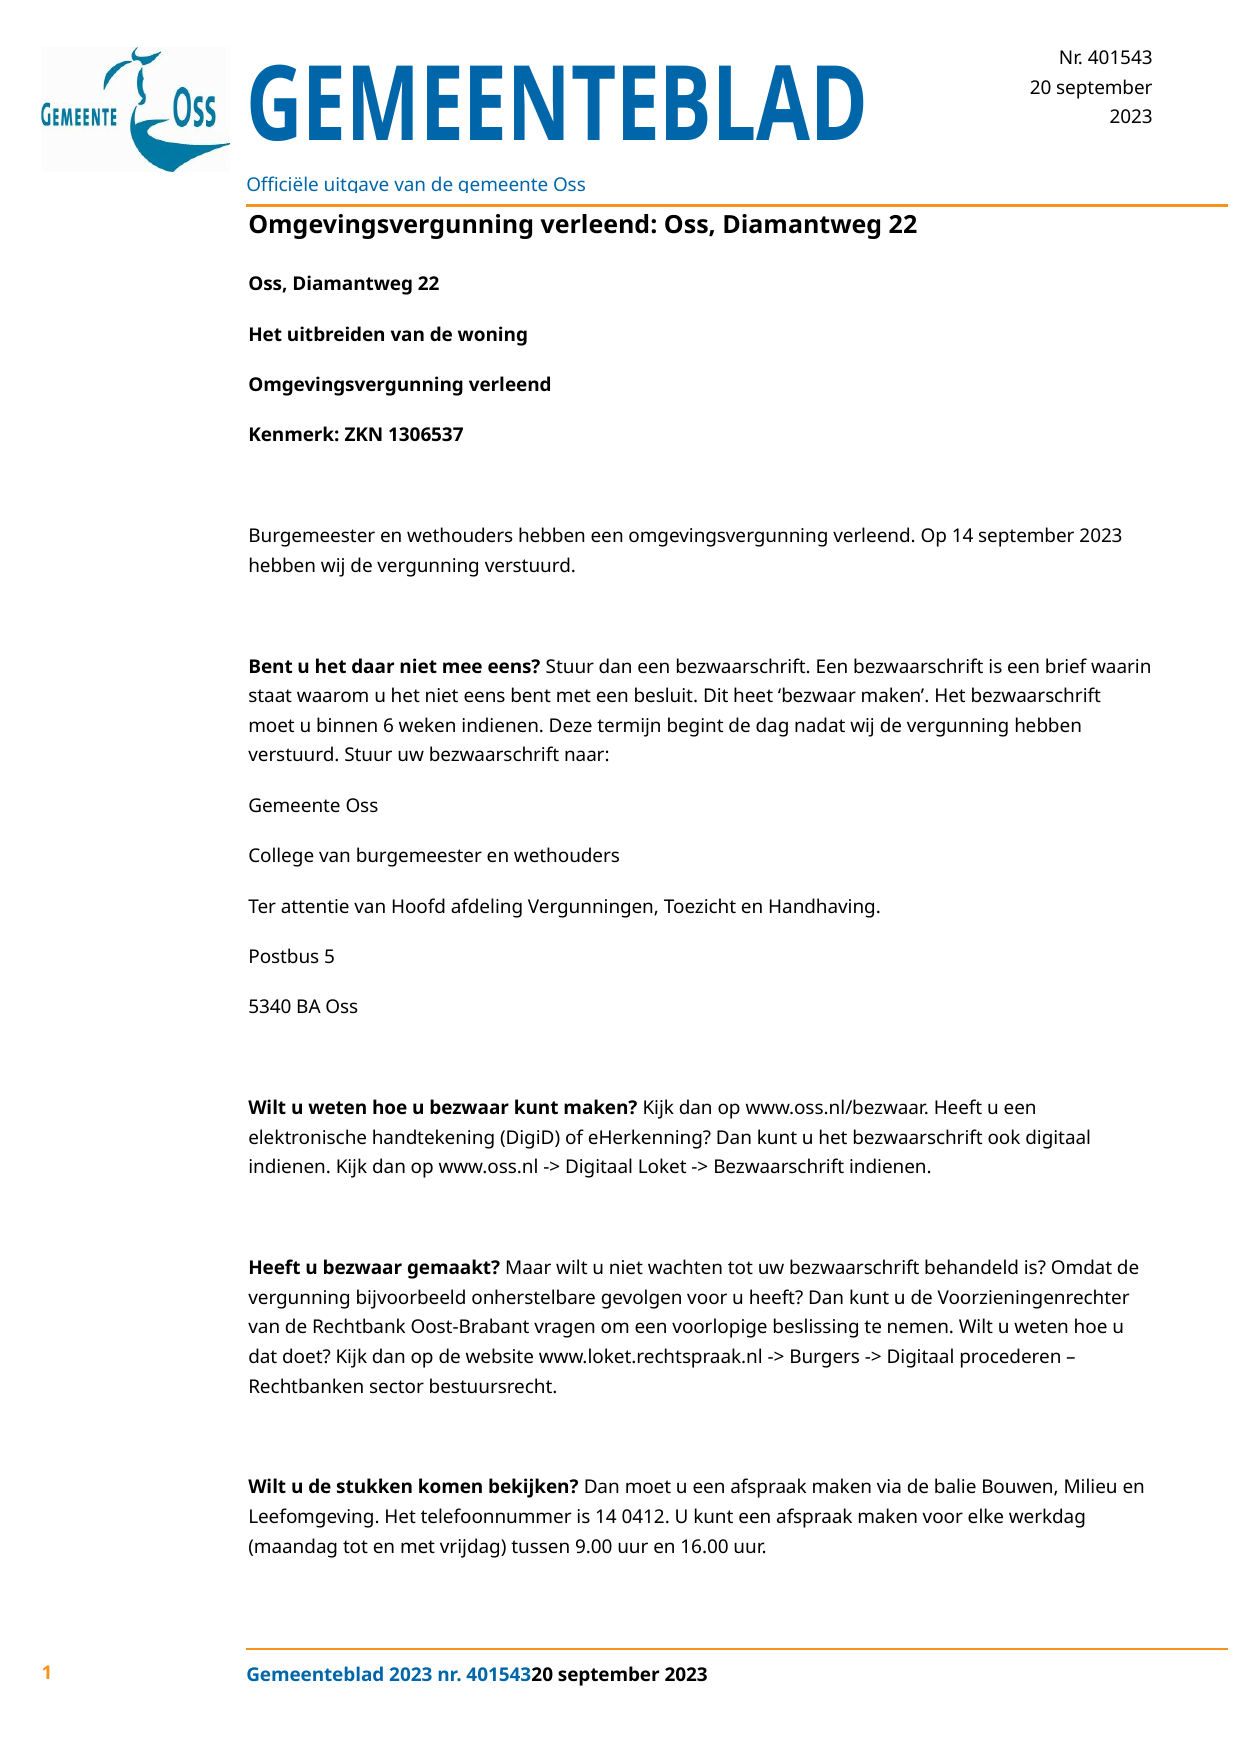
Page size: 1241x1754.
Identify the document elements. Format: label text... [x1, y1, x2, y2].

text Wilt u weten hoe u bezwaar kunt maken? Kijk dan op www.oss.nl/bezwaar. Heeft u een elektronische handtekening (DigiD) of eHerkenning? Dan kunt u het bezwaarschrift ook digitaal indienen. Kijk dan op www.oss.nl -> Digitaal Loket -> Bezwaarschrift indienen. [248, 1094, 1152, 1179]
text Wilt u de stukken komen bekijken? Dan moet u een afspraak maken via de balie Bouwen, Milieu en Leefomgeving. Het telefoonnummer is 14 0412. U kunt een afspraak maken voor elke werkdag (maandag tot en met vrijdag) tussen 9.00 uur en 16.00 uur. [248, 1474, 1152, 1558]
text Oss, Diamantweg 22 [248, 270, 1152, 296]
picture [41, 47, 231, 172]
text Omgevingsvergunning verleend [248, 371, 1152, 397]
text Het uitbreiden van de woning [248, 321, 1152, 346]
text Heeft u bezwaar gemaakt? Maar wilt u niet wachten tot uw bezwaarschrift behandeld is? Omdat de vergunning bijvoorbeeld onherstelbare gevolgen voor u heeft? Dan kunt u de Voorzieningenrechter van de Rechtbank Oost-Brabant vragen om een voorlopige beslissing te nemen. Wilt u weten hoe u dat doet? Kijk dan op de website www.loket.rechtspraak.nl -> Burgers -> Digitaal procederen – Rechtbanken sector bestuursrecht. [248, 1254, 1152, 1398]
text College van burgemeester en wethouders [248, 842, 1152, 868]
text Ter attentie van Hoofd afdeling Vergunningen, Toezicht en Handhaving. [248, 893, 1152, 918]
text Gemeente Oss [248, 792, 1152, 818]
text Kenmerk: ZKN 1306537 [248, 422, 1152, 447]
text Omgevingsvergunning verleend: Oss, Diamantweg 22 [248, 207, 1152, 241]
text Bent u het daar niet mee eens? Stuur dan een bezwaarschrift. Een bezwaarschrift is een brief waarin staat waarom u het niet eens bent met een besluit. Dit heet ‘bezwaar maken’. Het bezwaarschrift moet u binnen 6 weken indienen. Deze termijn begint de dag nadat wij de vergunning hebben verstuurd. Stuur uw bezwaarschrift naar: [248, 653, 1152, 767]
text Burgemeester en wethouders hebben een omgevingsvergunning verleend. Op 14 september 2023 hebben wij de vergunning verstuurd. [248, 522, 1152, 578]
text 5340 BA Oss [248, 994, 1152, 1019]
text Postbus 5 [248, 943, 1152, 969]
